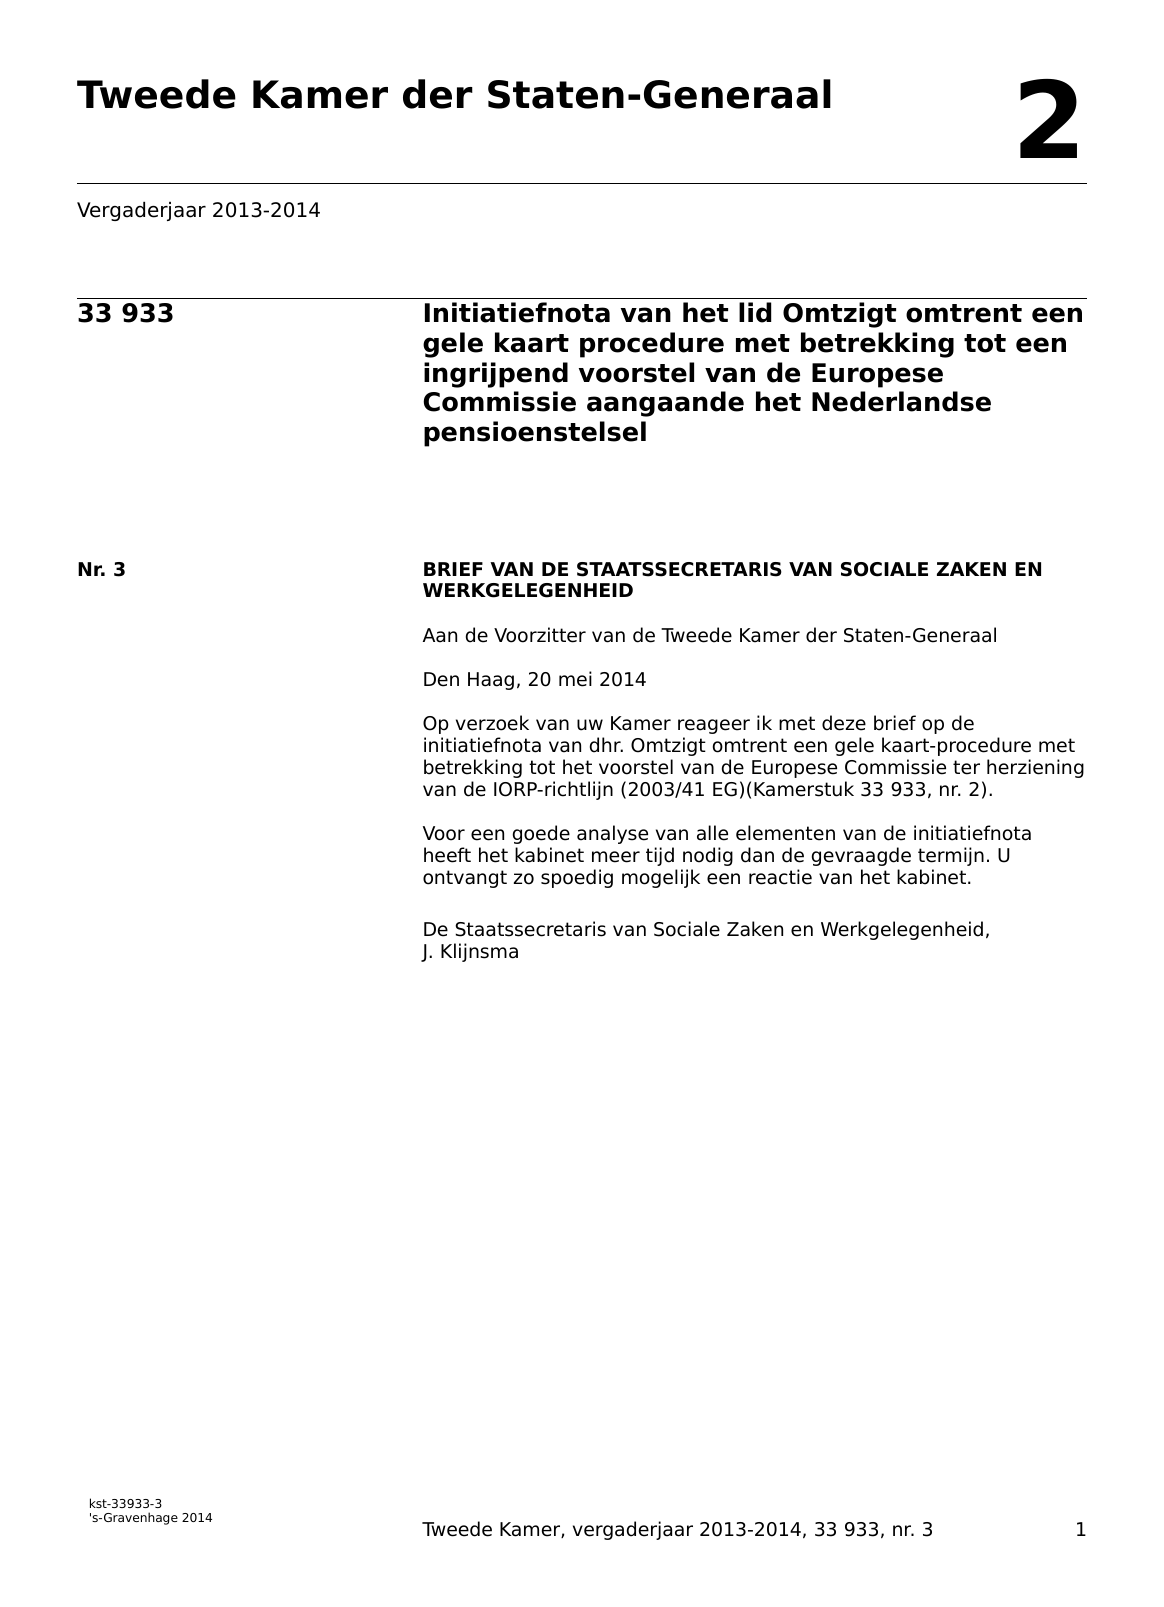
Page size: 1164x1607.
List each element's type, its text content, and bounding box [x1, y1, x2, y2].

text Aan de Voorzitter van de Tweede Kamer der Staten-Generaal [422, 624, 1087, 647]
text De Staatssecretaris van Sociale Zaken en Werkgelegenheid, J. Klijnsma [422, 919, 1087, 963]
table_header Tweede Kamer der Staten-Generaal [77, 59, 886, 183]
text Voor een goede analyse van alle elementen van de initiatiefnota heeft het kabinet meer tijd nodig dan de gevraagde termijn. U ontvangt zo spoedig mogelijk een reactie van het kabinet. [422, 823, 1087, 889]
subtitle 33 933 Initiatiefnota van het lid Omtzigt omtrent een gele kaart procedure met betrekking tot een ingrijpend voorstel van de Europese Commissie aangaande het Nederlandse pensioenstelsel [77, 299, 1087, 447]
text Den Haag, 20 mei 2014 [422, 669, 1087, 691]
table_cell Vergaderjaar 2013-2014 [77, 184, 1087, 298]
table_header 2 [886, 59, 1087, 183]
text 's-Gravenhage 2014 [88, 1511, 323, 1525]
text Op verzoek van uw Kamer reageer ik met deze brief op de initiatiefnota van dhr. Omtzigt omtrent een gele kaart-procedure met betrekking tot het voorstel van de Europese Commissie ter herziening van de IORP-richtlijn (2003/41 EG)(Kamerstuk 33 933, nr. 2). [422, 713, 1087, 801]
subtitle Nr. 3 BRIEF VAN DE STAATSSECRETARIS VAN SOCIALE ZAKEN EN WERKGELEGENHEID [77, 558, 1087, 602]
text kst-33933-3 [88, 1497, 323, 1511]
